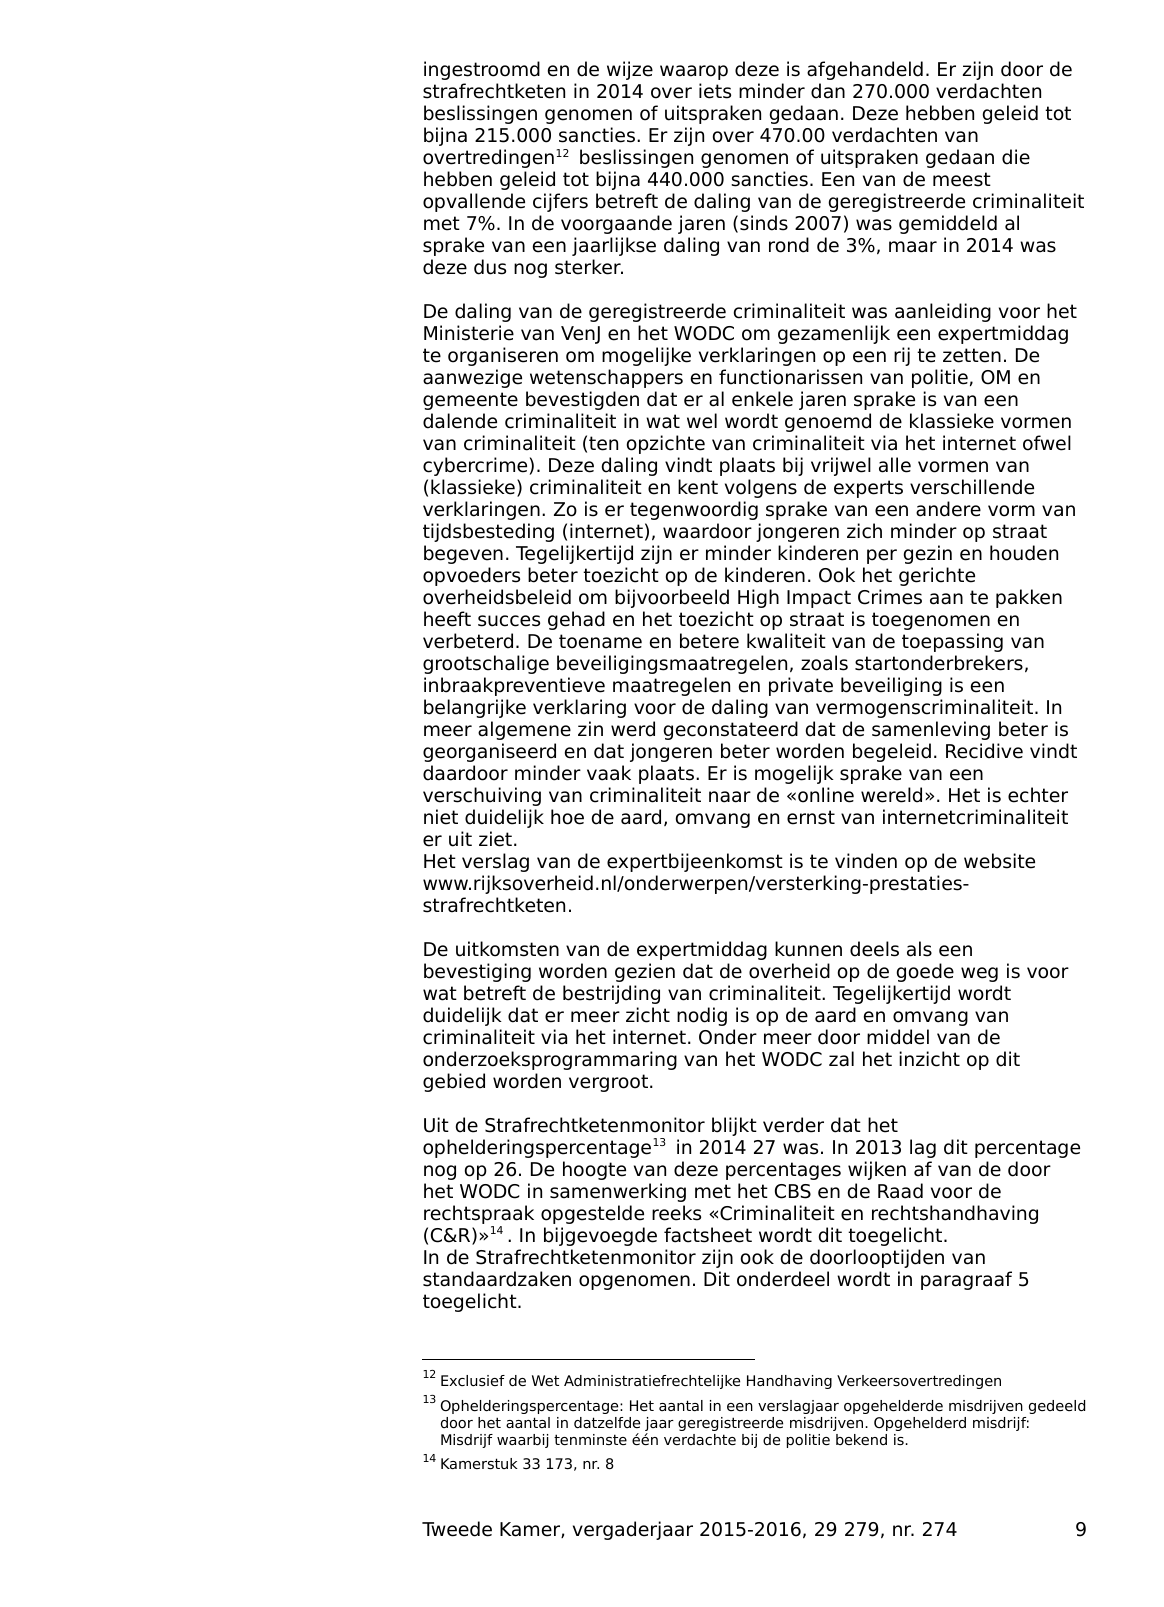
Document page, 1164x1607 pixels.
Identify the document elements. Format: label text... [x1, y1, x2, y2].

text In de Strafrechtketenmonitor zijn ook de doorlooptijden van standaardzaken opgenomen. Dit onderdeel wordt in paragraaf 5 toegelicht. [422, 1247, 1087, 1312]
text Kamerstuk 33 173, nr. 8 [422, 1452, 1087, 1474]
text Uit de Strafrechtketenmonitor blijkt verder dat het ophelderingspercentage in 2014 27 was. In 2013 lag dit percentage nog op 26. De hoogte van deze percentages wijken af van de door het WODC in samenwerking met het CBS en de Raad voor de rechtspraak opgestelde reeks «Criminaliteit en rechtshandhaving (C&R)». In bijgevoegde factsheet wordt dit toegelicht. [422, 1115, 1087, 1247]
text ingestroomd en de wijze waarop deze is afgehandeld. Er zijn door de strafrechtketen in 2014 over iets minder dan 270.000 verdachten beslissingen genomen of uitspraken gedaan. Deze hebben geleid tot bijna 215.000 sancties. Er zijn over 470.00 verdachten van overtredingen beslissingen genomen of uitspraken gedaan die hebben geleid tot bijna 440.000 sancties. Een van de meest opvallende cijfers betreft de daling van de geregistreerde criminaliteit met 7%. In de voorgaande jaren (sinds 2007) was gemiddeld al sprake van een jaarlijkse daling van rond de 3%, maar in 2014 was deze dus nog sterker. [422, 59, 1087, 279]
text De daling van de geregistreerde criminaliteit was aanleiding voor het Ministerie van VenJ en het WODC om gezamenlijk een expertmiddag te organiseren om mogelijke verklaringen op een rij te zetten. De aanwezige wetenschappers en functionarissen van politie, OM en gemeente bevestigden dat er al enkele jaren sprake is van een dalende criminaliteit in wat wel wordt genoemd de klassieke vormen van criminaliteit (ten opzichte van criminaliteit via het internet ofwel cybercrime). Deze daling vindt plaats bij vrijwel alle vormen van (klassieke) criminaliteit en kent volgens de experts verschillende verklaringen. Zo is er tegenwoordig sprake van een andere vorm van tijdsbesteding (internet), waardoor jongeren zich minder op straat begeven. Tegelijkertijd zijn er minder kinderen per gezin en houden opvoeders beter toezicht op de kinderen. Ook het gerichte overheidsbeleid om bijvoorbeeld High Impact Crimes aan te pakken heeft succes gehad en het toezicht op straat is toegenomen en verbeterd. De toename en betere kwaliteit van de toepassing van grootschalige beveiligingsmaatregelen, zoals startonderbrekers, inbraakpreventieve maatregelen en private beveiliging is een belangrijke verklaring voor de daling van vermogenscriminaliteit. In meer algemene zin werd geconstateerd dat de samenleving beter is georganiseerd en dat jongeren beter worden begeleid. Recidive vindt daardoor minder vaak plaats. Er is mogelijk sprake van een verschuiving van criminaliteit naar de «online wereld». Het is echter niet duidelijk hoe de aard, omvang en ernst van internetcriminaliteit er uit ziet. [422, 301, 1087, 851]
text Het verslag van de expertbijeenkomst is te vinden op de website www.rijksoverheid.nl/onderwerpen/versterking-prestaties-strafrechtketen. [422, 851, 1087, 916]
text De uitkomsten van de expertmiddag kunnen deels als een bevestiging worden gezien dat de overheid op de goede weg is voor wat betreft de bestrijding van criminaliteit. Tegelijkertijd wordt duidelijk dat er meer zicht nodig is op de aard en omvang van criminaliteit via het internet. Onder meer door middel van de onderzoeksprogrammaring van het WODC zal het inzicht op dit gebied worden vergroot. [422, 939, 1087, 1092]
text Exclusief de Wet Administratiefrechtelijke Handhaving Verkeersovertredingen [422, 1368, 1087, 1391]
text Ophelderingspercentage: Het aantal in een verslagjaar opgehelderde misdrijven gedeeld door het aantal in datzelfde jaar geregistreerde misdrijven. Opgehelderd misdrijf: Misdrijf waarbij tenminste één verdachte bij de politie bekend is. [422, 1393, 1087, 1449]
